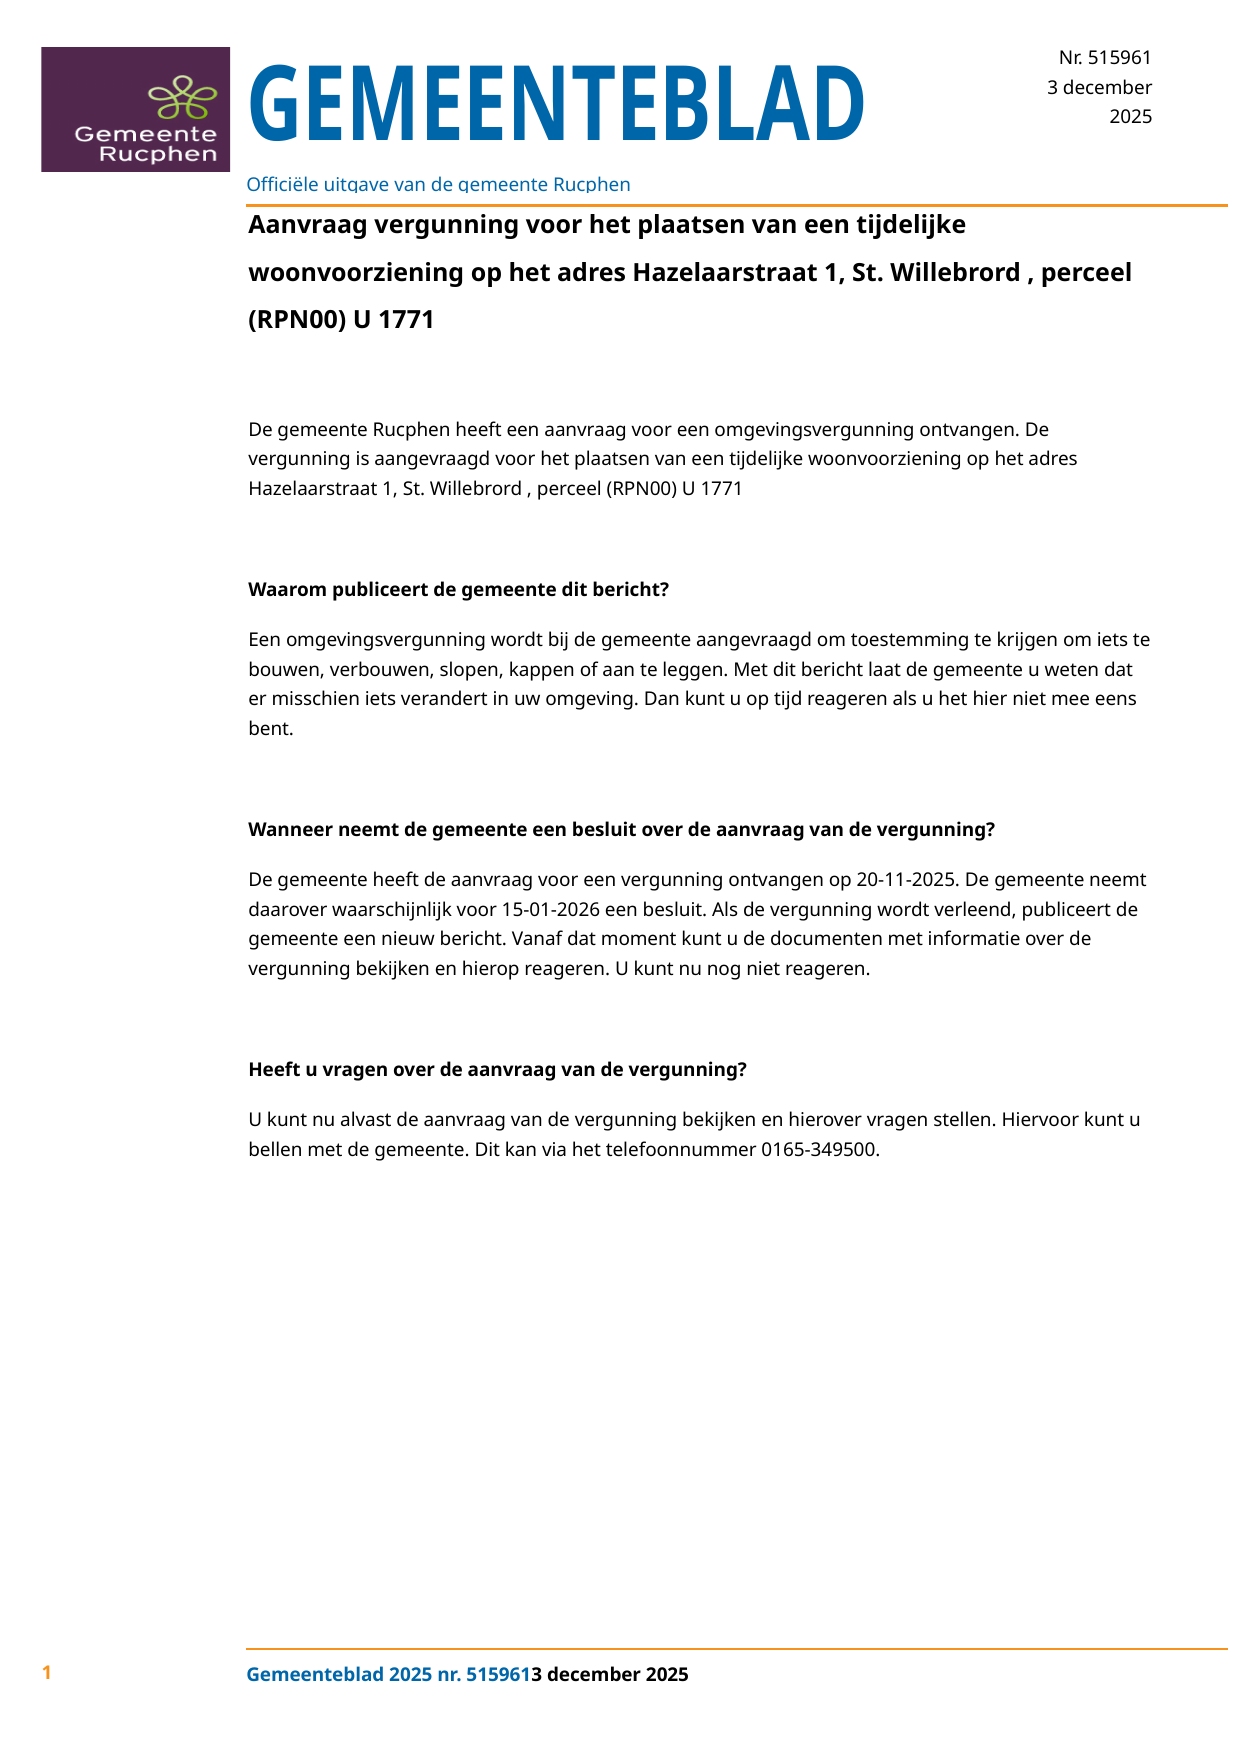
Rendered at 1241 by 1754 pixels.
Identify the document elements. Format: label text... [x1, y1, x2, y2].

text De gemeente heeft de aanvraag voor een vergunning ontvangen op 20-11-2025. De gemeente neemt daarover waarschijnlijk voor 15-01-2026 een besluit. Als de vergunning wordt verleend, publiceert de gemeente een nieuw bericht. Vanaf dat moment kunt u de documenten met informatie over de vergunning bekijken en hierop reageren. U kunt nu nog niet reageren. [248, 866, 1152, 981]
text Heeft u vragen over de aanvraag van de vergunning? [248, 1056, 1152, 1082]
text Waarom publiceert de gemeente dit bericht? [248, 576, 1152, 602]
text Wanneer neemt de gemeente een besluit over de aanvraag van de vergunning? [248, 816, 1152, 842]
text U kunt nu alvast de aanvraag van de vergunning bekijken en hierover vragen stellen. Hiervoor kunt u bellen met de gemeente. Dit kan via het telefoonnummer 0165-349500. [248, 1106, 1152, 1162]
text De gemeente Rucphen heeft een aanvraag voor een omgevingsvergunning ontvangen. De vergunning is aangevraagd voor het plaatsen van een tijdelijke woonvoorziening op het adres Hazelaarstraat 1, St. Willebrord , perceel (RPN00) U 1771 [248, 416, 1152, 501]
text Een omgevingsvergunning wordt bij de gemeente aangevraagd om toestemming te krijgen om iets te bouwen, verbouwen, slopen, kappen of aan te leggen. Met dit bericht laat de gemeente u weten dat er misschien iets verandert in uw omgeving. Dan kunt u op tijd reageren als u het hier niet mee eens bent. [248, 626, 1152, 741]
text Aanvraag vergunning voor het plaatsen van een tijdelijke woonvoorziening op het adres Hazelaarstraat 1, St. Willebrord , perceel (RPN00) U 1771 [248, 207, 1152, 336]
picture [41, 47, 231, 172]
